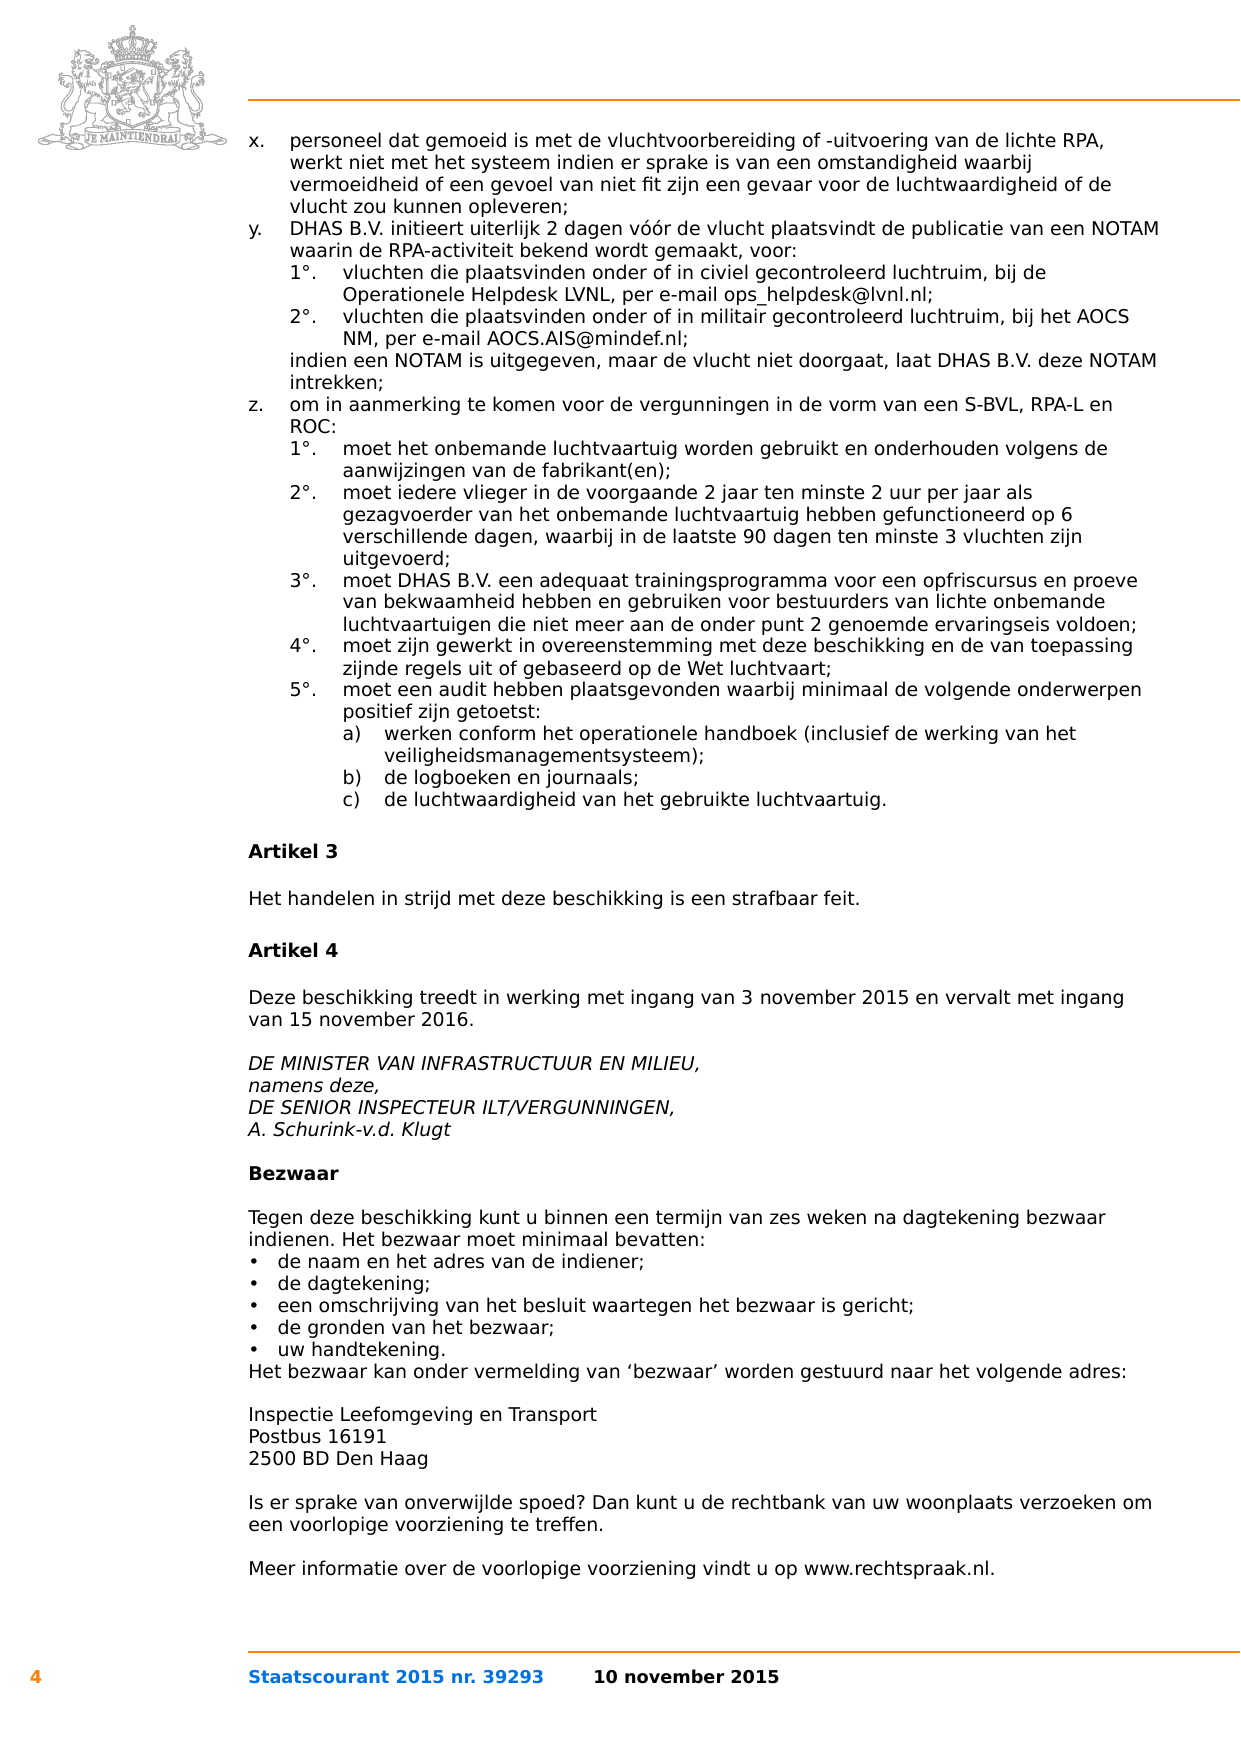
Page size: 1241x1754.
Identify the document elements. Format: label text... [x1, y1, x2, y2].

picture [38, 25, 227, 150]
text Meer informatie over de voorlopige voorziening vindt u op www.rechtspraak.nl. [248, 1558, 1163, 1580]
text 2°. moet iedere vlieger in de voorgaande 2 jaar ten minste 2 uur per jaar als gezagvoerder van het onbemande luchtvaartuig hebben gefunctioneerd op 6 verschillende dagen, waarbij in de laatste 90 dagen ten minste 3 vluchten zijn uitgevoerd; [289, 482, 1163, 569]
text Deze beschikking treedt in werking met ingang van 3 november 2015 en vervalt met ingang van 15 november 2016. [248, 987, 1163, 1031]
text b) de logboeken en journaals; [342, 767, 1163, 789]
text 1°. vluchten die plaatsvinden onder of in civiel gecontroleerd luchtruim, bij de Operationele Helpdesk LVNL, per e-mail ops_helpdesk@lvnl.nl; [289, 262, 1163, 306]
subtitle Artikel 4 [248, 940, 1163, 962]
text 5°. moet een audit hebben plaatsgevonden waarbij minimaal de volgende onderwerpen positief zijn getoetst: [289, 679, 1163, 723]
text • uw handtekening. [248, 1338, 1163, 1361]
text 2°. vluchten die plaatsvinden onder of in militair gecontroleerd luchtruim, bij het AOCS NM, per e-mail AOCS.AIS@mindef.nl; [289, 306, 1163, 350]
text z. om in aanmerking te komen voor de vergunningen in de vorm van een S-BVL, RPA-L en ROC: [248, 394, 1163, 438]
text 3°. moet DHAS B.V. een adequaat trainingsprogramma voor een opfriscursus en proeve van bekwaamheid hebben en gebruiken voor bestuurders van lichte onbemande luchtvaartuigen die niet meer aan de onder punt 2 genoemde ervaringseis voldoen; [289, 569, 1163, 635]
text Bezwaar [248, 1163, 1163, 1185]
text Inspectie Leefomgeving en Transport [248, 1404, 1163, 1426]
text DE MINISTER VAN INFRASTRUCTUUR EN MILIEU, namens deze, DE SENIOR INSPECTEUR ILT/VERGUNNINGEN, A. Schurink-v.d. Klugt [248, 1053, 1163, 1141]
text a) werken conform het operationele handboek (inclusief de werking van het veiligheidsmanagementsysteem); [342, 723, 1163, 767]
text • een omschrijving van het besluit waartegen het bezwaar is gericht; [248, 1294, 1163, 1317]
text Is er sprake van onverwijlde spoed? Dan kunt u de rechtbank van uw woonplaats verzoeken om een voorlopige voorziening te treffen. [248, 1492, 1163, 1536]
text Postbus 16191 [248, 1426, 1163, 1448]
text Het bezwaar kan onder vermelding van ‘bezwaar’ worden gestuurd naar het volgende adres: [248, 1361, 1163, 1382]
text 2500 BD Den Haag [248, 1448, 1163, 1470]
text 1°. moet het onbemande luchtvaartuig worden gebruikt en onderhouden volgens de aanwijzingen van de fabrikant(en); [289, 438, 1163, 482]
text 4°. moet zijn gewerkt in overeenstemming met deze beschikking en de van toepassing zijnde regels uit of gebaseerd op de Wet luchtvaart; [289, 635, 1163, 679]
text Het handelen in strijd met deze beschikking is een strafbaar feit. [248, 888, 1163, 910]
subtitle Artikel 3 [248, 841, 1163, 863]
text Tegen deze beschikking kunt u binnen een termijn van zes weken na dagtekening bezwaar indienen. Het bezwaar moet minimaal bevatten: [248, 1207, 1163, 1251]
text • de dagtekening; [248, 1273, 1163, 1294]
text • de gronden van het bezwaar; [248, 1317, 1163, 1338]
text indien een NOTAM is uitgegeven, maar de vlucht niet doorgaat, laat DHAS B.V. deze NOTAM intrekken; [289, 350, 1163, 394]
text x. personeel dat gemoeid is met de vluchtvoorbereiding of -uitvoering van de lichte RPA, werkt niet met het systeem indien er sprake is van een omstandigheid waarbij vermoeidheid of een gevoel van niet fit zijn een gevaar voor de luchtwaardigheid of de vlucht zou kunnen opleveren; [248, 130, 1163, 218]
text • de naam en het adres van de indiener; [248, 1251, 1163, 1273]
text y. DHAS B.V. initieert uiterlijk 2 dagen vóór de vlucht plaatsvindt de publicatie van een NOTAM waarin de RPA-activiteit bekend wordt gemaakt, voor: [248, 218, 1163, 262]
text c) de luchtwaardigheid van het gebruikte luchtvaartuig. [342, 789, 1163, 811]
